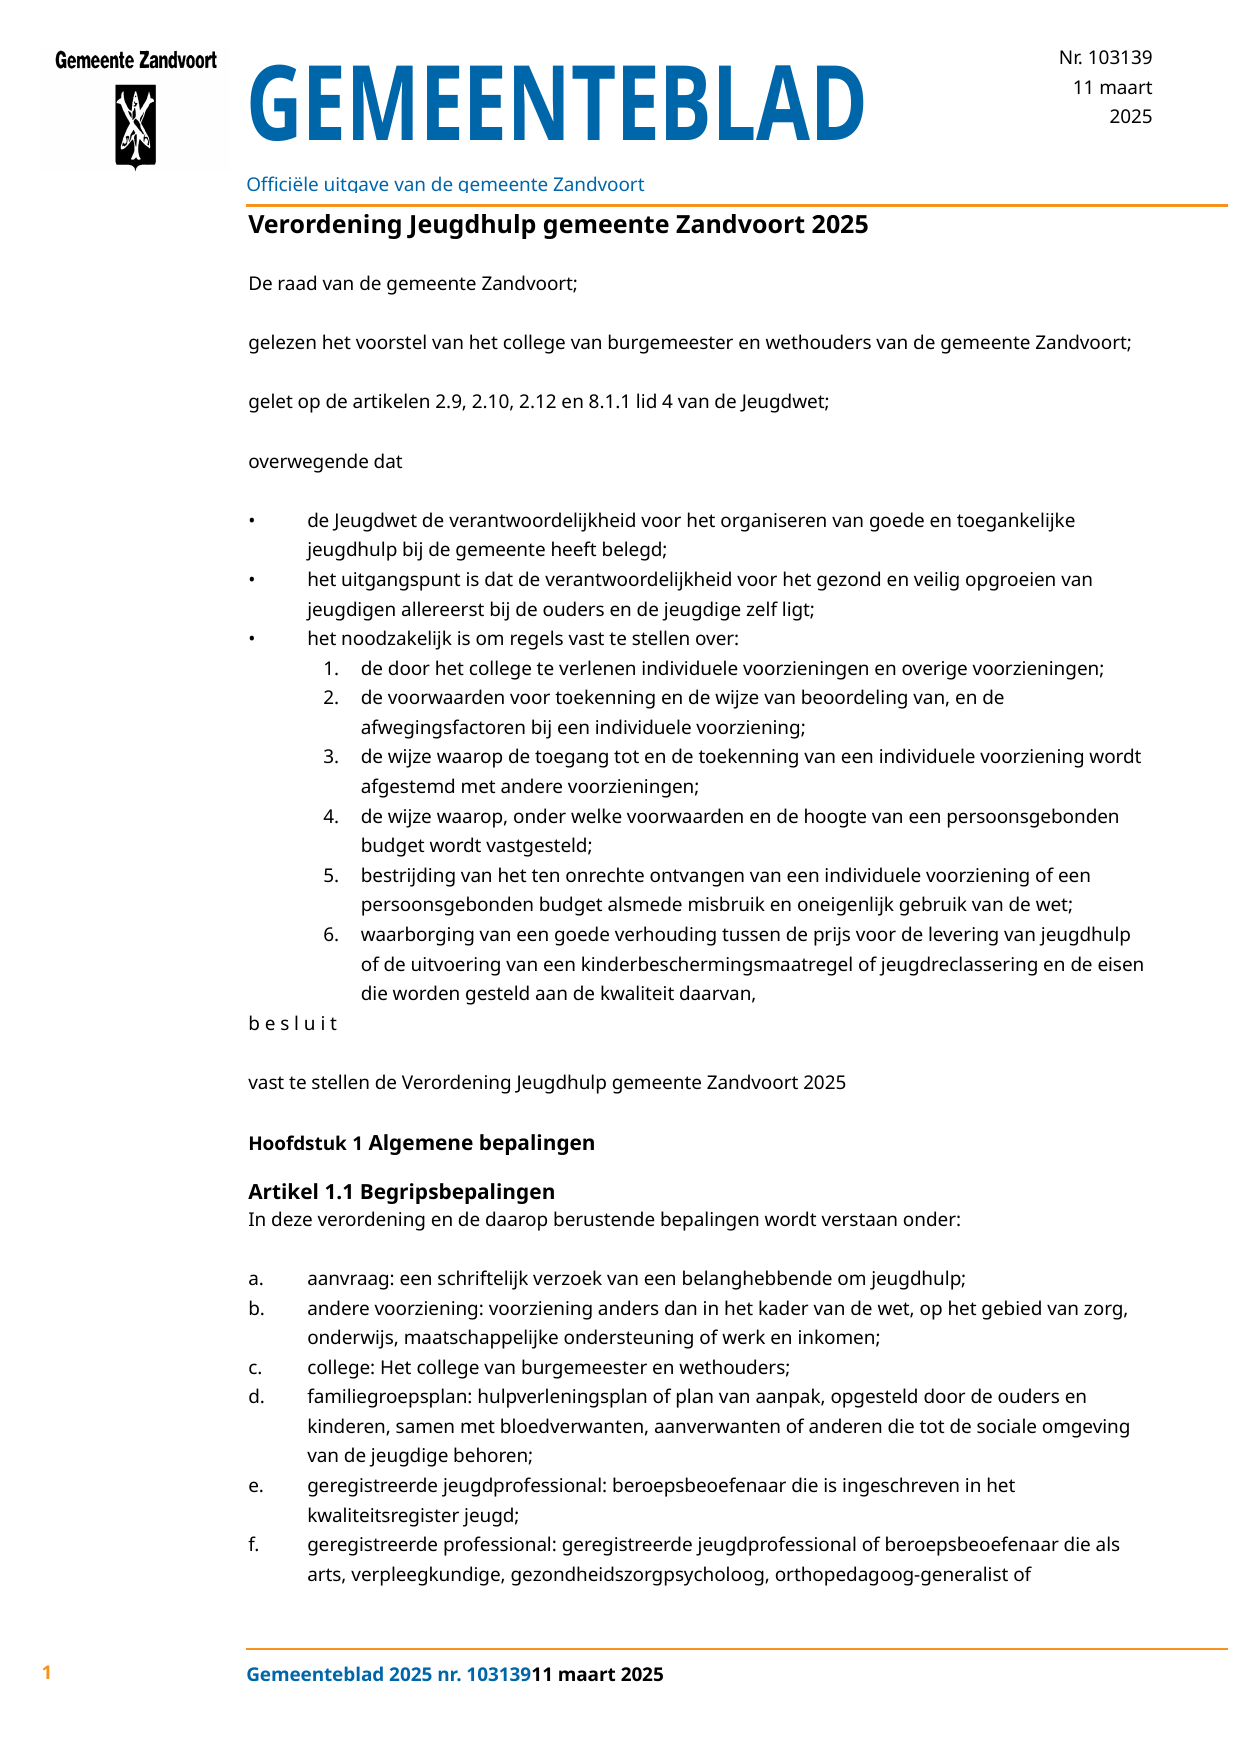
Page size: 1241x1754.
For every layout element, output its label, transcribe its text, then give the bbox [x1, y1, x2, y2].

list de wijze waarop de toegang tot en de toekenning van een individuele voorziening wordt afgestemd met andere voorzieningen; [323, 744, 1152, 799]
list waarborging van een goede verhouding tussen de prijs voor de levering van jeugdhulp of de uitvoering van een kinderbeschermingsmaatregel of jeugdreclassering en de eisen die worden gesteld aan de kwaliteit daarvan, [323, 921, 1152, 1006]
text In deze verordening en de daarop berustende bepalingen wordt verstaan onder: [248, 1206, 1152, 1232]
list geregistreerde jeugdprofessional: beroepsbeoefenaar die is ingeschreven in het kwaliteitsregister jeugd; [248, 1472, 1152, 1527]
list de door het college te verlenen individuele voorzieningen en overige voorzieningen; [323, 655, 1152, 681]
text gelezen het voorstel van het college van burgemeester en wethouders van de gemeente Zandvoort; [248, 329, 1152, 355]
text gelet op de artikelen 2.9, 2.10, 2.12 en 8.1.1 lid 4 van de Jeugdwet; [248, 389, 1152, 414]
text Verordening Jeugdhulp gemeente Zandvoort 2025 [248, 207, 1152, 241]
text Hoofdstuk 1 Algemene bepalingen [248, 1128, 1152, 1157]
list de wijze waarop, onder welke voorwaarden en de hoogte van een persoonsgebonden budget wordt vastgesteld; [323, 803, 1152, 858]
text Artikel 1.1 Begripsbepalingen [248, 1177, 1152, 1206]
text vast te stellen de Verordening Jeugdhulp gemeente Zandvoort 2025 [248, 1069, 1152, 1095]
list het uitgangspunt is dat de verantwoordelijkheid voor het gezond en veilig opgroeien van jeugdigen allereerst bij de ouders en de jeugdige zelf ligt; [248, 566, 1152, 621]
list de voorwaarden voor toekenning en de wijze van beoordeling van, en de afwegingsfactoren bij een individuele voorziening; [323, 684, 1152, 740]
list het noodzakelijk is om regels vast te stellen over: [248, 625, 1152, 651]
list aanvraag: een schriftelijk verzoek van een belanghebbende om jeugdhulp; [248, 1265, 1152, 1291]
list college: Het college van burgemeester en wethouders; [248, 1354, 1152, 1379]
list de Jeugdwet de verantwoordelijkheid voor het organiseren van goede en toegankelijke jeugdhulp bij de gemeente heeft belegd; [248, 507, 1152, 562]
picture [41, 47, 231, 172]
list familiegroepsplan: hulpverleningsplan of plan van aanpak, opgesteld door de ouders en kinderen, samen met bloedverwanten, aanverwanten of anderen die tot de sociale omgeving van de jeugdige behoren; [248, 1383, 1152, 1468]
list bestrijding van het ten onrechte ontvangen van een individuele voorziening of een persoonsgebonden budget alsmede misbruik en oneigenlijk gebruik van de wet; [323, 862, 1152, 917]
text De raad van de gemeente Zandvoort; [248, 270, 1152, 296]
list andere voorziening: voorziening anders dan in het kader van de wet, op het gebied van zorg, onderwijs, maatschappelijke ondersteuning of werk en inkomen; [248, 1295, 1152, 1350]
text b e s l u i t [248, 1010, 1152, 1036]
text overwegende dat [248, 448, 1152, 473]
list geregistreerde professional: geregistreerde jeugdprofessional of beroepsbeoefenaar die als arts, verpleegkundige, gezondheidszorgpsycholoog, orthopedagoog-generalist of [248, 1531, 1152, 1587]
